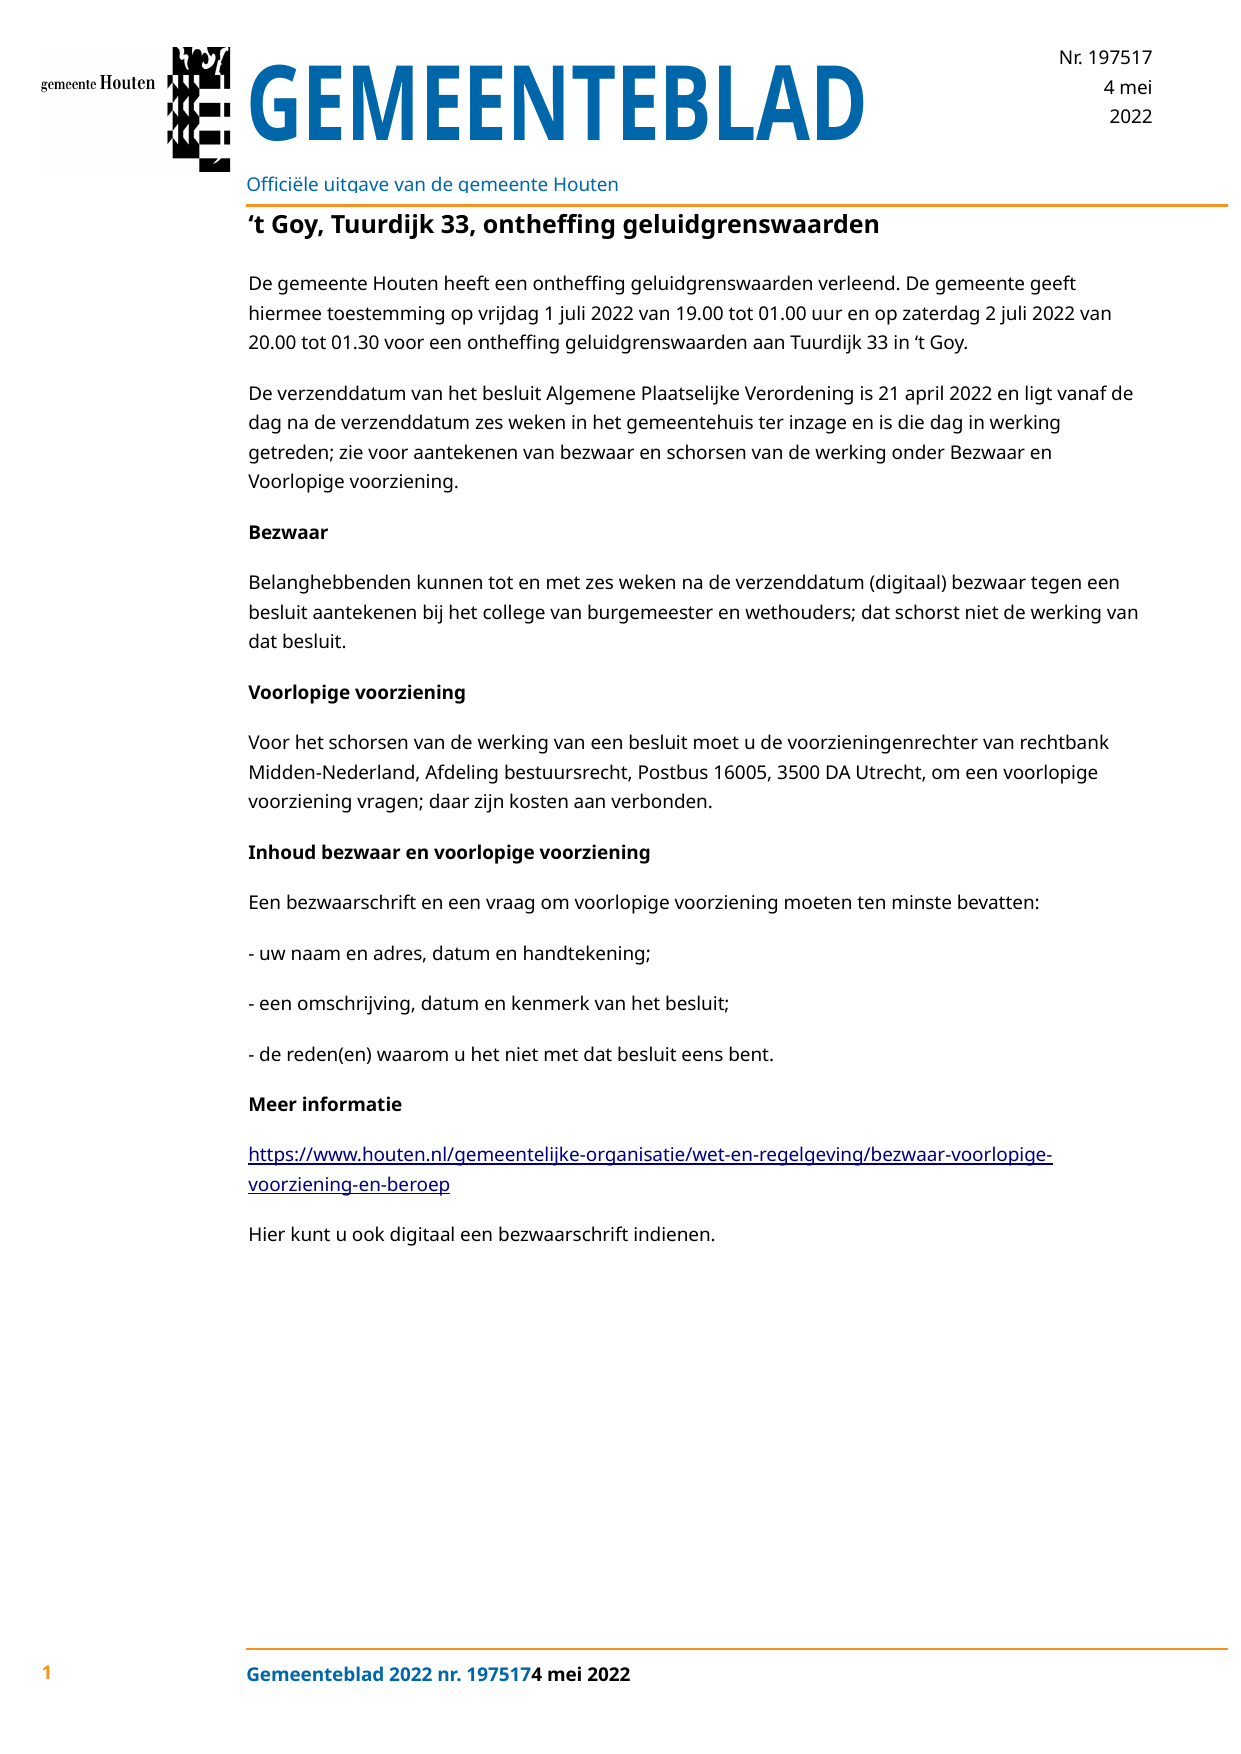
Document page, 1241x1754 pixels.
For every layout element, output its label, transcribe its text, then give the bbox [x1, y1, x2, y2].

text Een bezwaarschrift en een vraag om voorlopige voorziening moeten ten minste bevatten: [248, 889, 1152, 915]
text Bezwaar [248, 519, 1152, 545]
text https://www.houten.nl/gemeentelijke-organisatie/wet-en-regelgeving/bezwaar-voorlopige-voorziening-en-beroep [248, 1142, 1152, 1197]
text De gemeente Houten heeft een ontheffing geluidgrenswaarden verleend. De gemeente geeft hiermee toestemming op vrijdag 1 juli 2022 van 19.00 tot 01.00 uur en op zaterdag 2 juli 2022 van 20.00 tot 01.30 voor een ontheffing geluidgrenswaarden aan Tuurdijk 33 in ‘t Goy. [248, 270, 1152, 355]
text Belanghebbenden kunnen tot en met zes weken na de verzenddatum (digitaal) bezwaar tegen een besluit aantekenen bij het college van burgemeester en wethouders; dat schorst niet de werking van dat besluit. [248, 569, 1152, 654]
picture [41, 47, 231, 172]
text Meer informatie [248, 1091, 1152, 1117]
text Voor het schorsen van de werking van een besluit moet u de voorzieningenrechter van rechtbank Midden-Nederland, Afdeling bestuursrecht, Postbus 16005, 3500 DA Utrecht, om een voorlopige voorziening vragen; daar zijn kosten aan verbonden. [248, 729, 1152, 814]
text - een omschrijving, datum en kenmerk van het besluit; [248, 990, 1152, 1016]
text Voorlopige voorziening [248, 679, 1152, 705]
text Inhoud bezwaar en voorlopige voorziening [248, 839, 1152, 865]
text - uw naam en adres, datum en handtekening; [248, 940, 1152, 966]
text De verzenddatum van het besluit Algemene Plaatselijke Verordening is 21 april 2022 en ligt vanaf de dag na de verzenddatum zes weken in het gemeentehuis ter inzage en is die dag in werking getreden; zie voor aantekenen van bezwaar en schorsen van de werking onder Bezwaar en Voorlopige voorziening. [248, 380, 1152, 494]
text Hier kunt u ook digitaal een bezwaarschrift indienen. [248, 1222, 1152, 1247]
text - de reden(en) waarom u het niet met dat besluit eens bent. [248, 1041, 1152, 1066]
text ‘t Goy, Tuurdijk 33, ontheffing geluidgrenswaarden [248, 207, 1152, 241]
